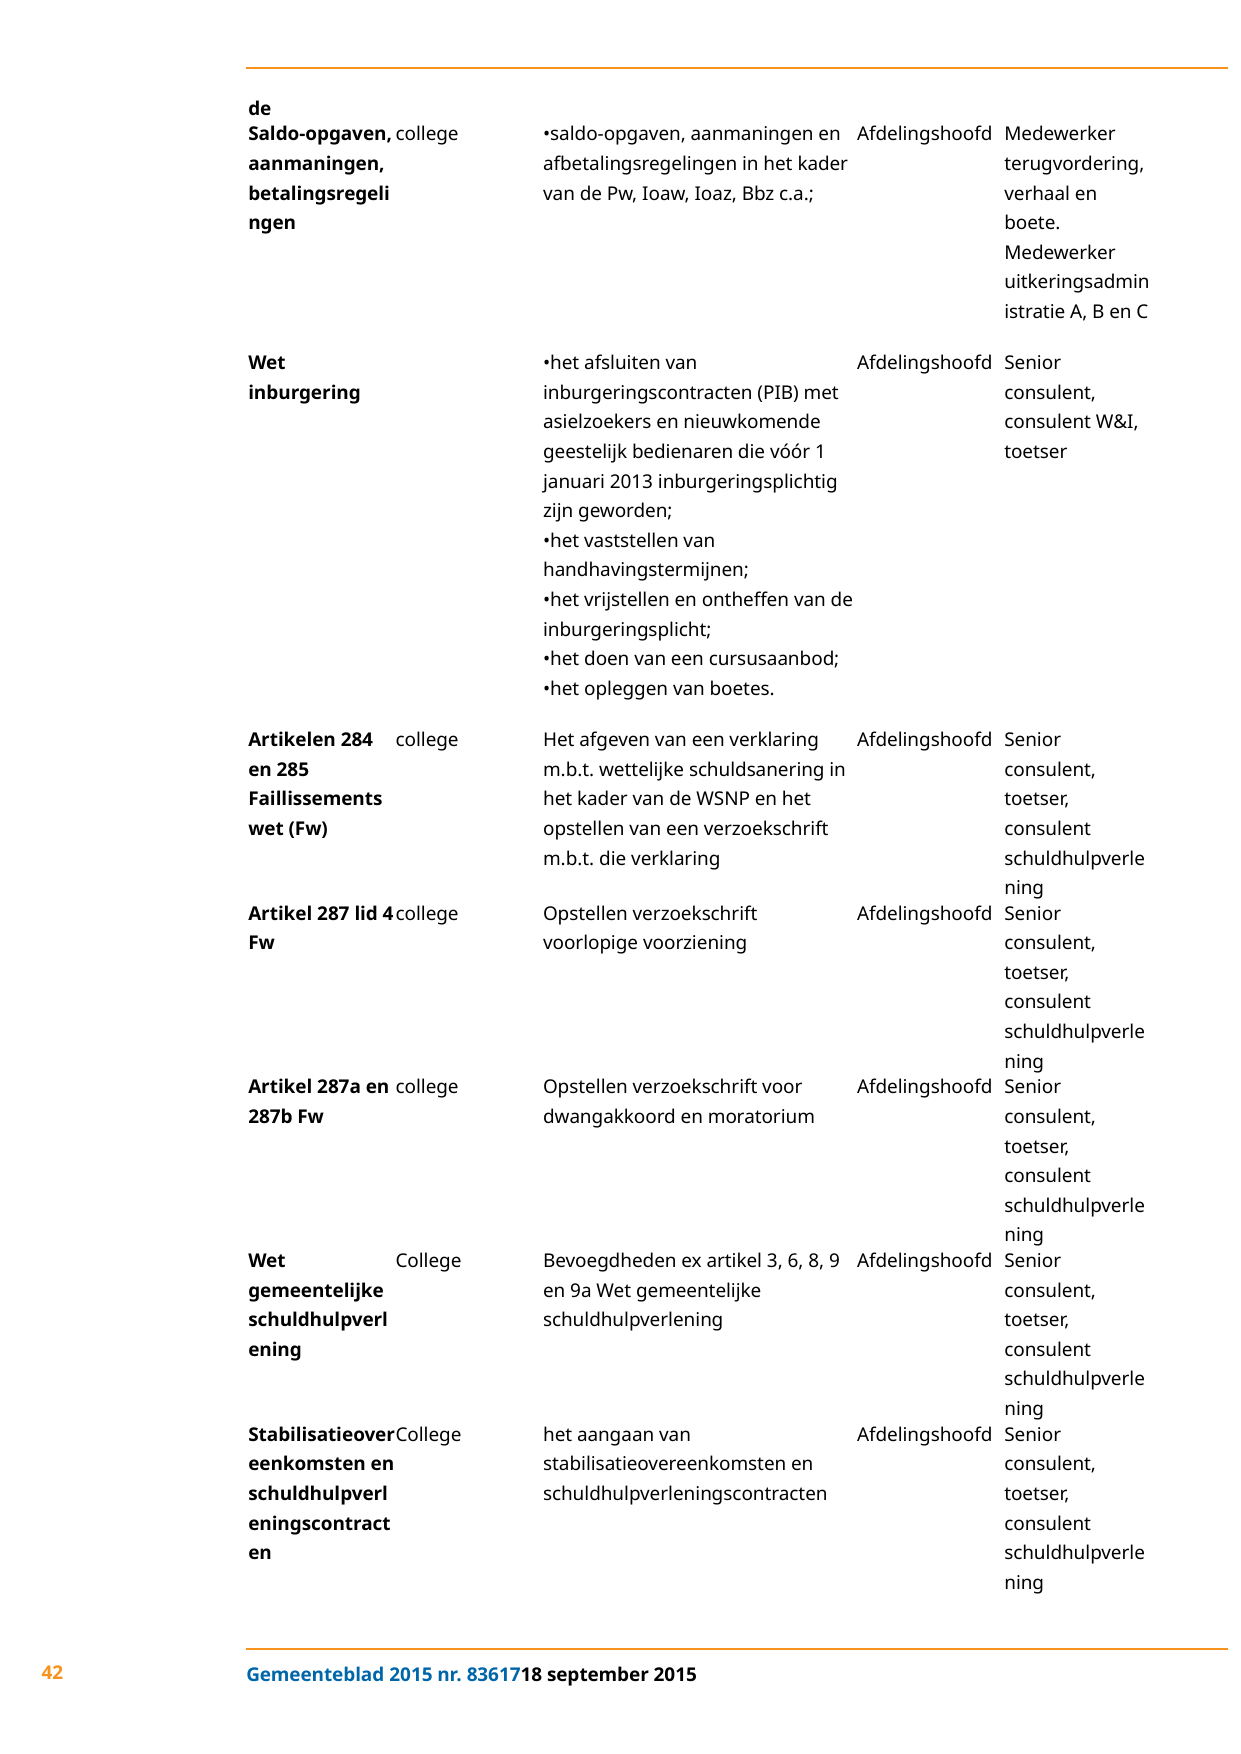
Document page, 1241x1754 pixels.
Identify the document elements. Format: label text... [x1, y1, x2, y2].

table_cell Senior consulent, consulent W&I, toetser [1004, 350, 1152, 701]
table_cell Bevoegdheden ex artikel 3, 6, 8, 9 en 9a Wet gemeentelijke schuldhulpverlening [543, 1247, 857, 1421]
table_cell Wet inburgering [248, 350, 395, 701]
table_cell [857, 95, 1004, 121]
table_cell Wet gemeentelijke schuldhulpverlening [248, 1247, 395, 1421]
table_cell Afdelingshoofd [857, 1074, 1004, 1247]
table_cell college [395, 121, 543, 324]
table_cell [1004, 95, 1152, 121]
table_cell Senior consulent, toetser, consulent schuldhulpverlening [1004, 1421, 1152, 1594]
table_cell Afdelingshoofd [857, 1421, 1004, 1594]
table_cell Senior consulent, toetser, consulent schuldhulpverlening [1004, 900, 1152, 1074]
table_cell College [395, 1247, 543, 1421]
table_cell •het afsluiten van inburgeringscontracten (PIB) met asielzoekers en nieuwkomende geestelijk bedienaren die vóór 1 januari 2013 inburgeringsplichtig zijn geworden; •het vaststellen van handhavingstermijnen; •het vrijstellen en ontheffen van de inburgeringsplicht; •het doen van een cursusaanbod; •het opleggen van boetes. [543, 350, 857, 701]
table_cell [395, 324, 543, 349]
table_cell Senior consulent, toetser, consulent schuldhulpverlening [1004, 1247, 1152, 1421]
table_cell [248, 701, 395, 726]
table_cell Stabilisatieovereenkomsten en schuldhulpverleningscontracten [248, 1421, 395, 1594]
table_cell Artikelen 284 en 285 Faillissementswet (Fw) [248, 726, 395, 900]
table_cell Artikel 287 lid 4 Fw [248, 900, 395, 1074]
table_cell Saldo-opgaven, aanmaningen, betalingsregelingen [248, 121, 395, 324]
table_cell Senior consulent, toetser, consulent schuldhulpverlening [1004, 1074, 1152, 1247]
table_cell [395, 701, 543, 726]
table_cell college [395, 1074, 543, 1247]
table_cell Afdelingshoofd [857, 1247, 1004, 1421]
picture [41, 47, 231, 172]
table_cell [1004, 701, 1152, 726]
table_cell •saldo-opgaven, aanmaningen en afbetalingsregelingen in het kader van de Pw, Ioaw, Ioaz, Bbz c.a.; [543, 121, 857, 324]
table_cell de [248, 95, 395, 121]
table_cell Opstellen verzoekschrift voor dwangakkoord en moratorium [543, 1074, 857, 1247]
table_cell Het afgeven van een verklaring m.b.t. wettelijke schuldsanering in het kader van de WSNP en het opstellen van een verzoekschrift m.b.t. die verklaring [543, 726, 857, 900]
table_cell Artikel 287a en 287b Fw [248, 1074, 395, 1247]
table_cell Senior consulent, toetser, consulent schuldhulpverlening [1004, 726, 1152, 900]
table_cell Afdelingshoofd [857, 900, 1004, 1074]
table_cell College [395, 1421, 543, 1594]
table_cell Afdelingshoofd [857, 726, 1004, 900]
table_cell [543, 701, 857, 726]
table_cell [395, 350, 543, 701]
table_cell Medewerker terugvordering, verhaal en boete. Medewerker uitkeringsadministratie A, B en C [1004, 121, 1152, 324]
table_cell Afdelingshoofd [857, 350, 1004, 701]
table_cell [543, 324, 857, 349]
table_cell [1004, 324, 1152, 349]
table_cell [543, 95, 857, 121]
table_cell [395, 95, 543, 121]
table_cell Opstellen verzoekschrift voorlopige voorziening [543, 900, 857, 1074]
table_cell college [395, 900, 543, 1074]
table_cell Afdelingshoofd [857, 121, 1004, 324]
table_cell college [395, 726, 543, 900]
table_cell [248, 324, 395, 349]
table_cell het aangaan van stabilisatieovereenkomsten en schuldhulpverleningscontracten [543, 1421, 857, 1594]
table_cell [857, 701, 1004, 726]
table_cell [857, 324, 1004, 349]
